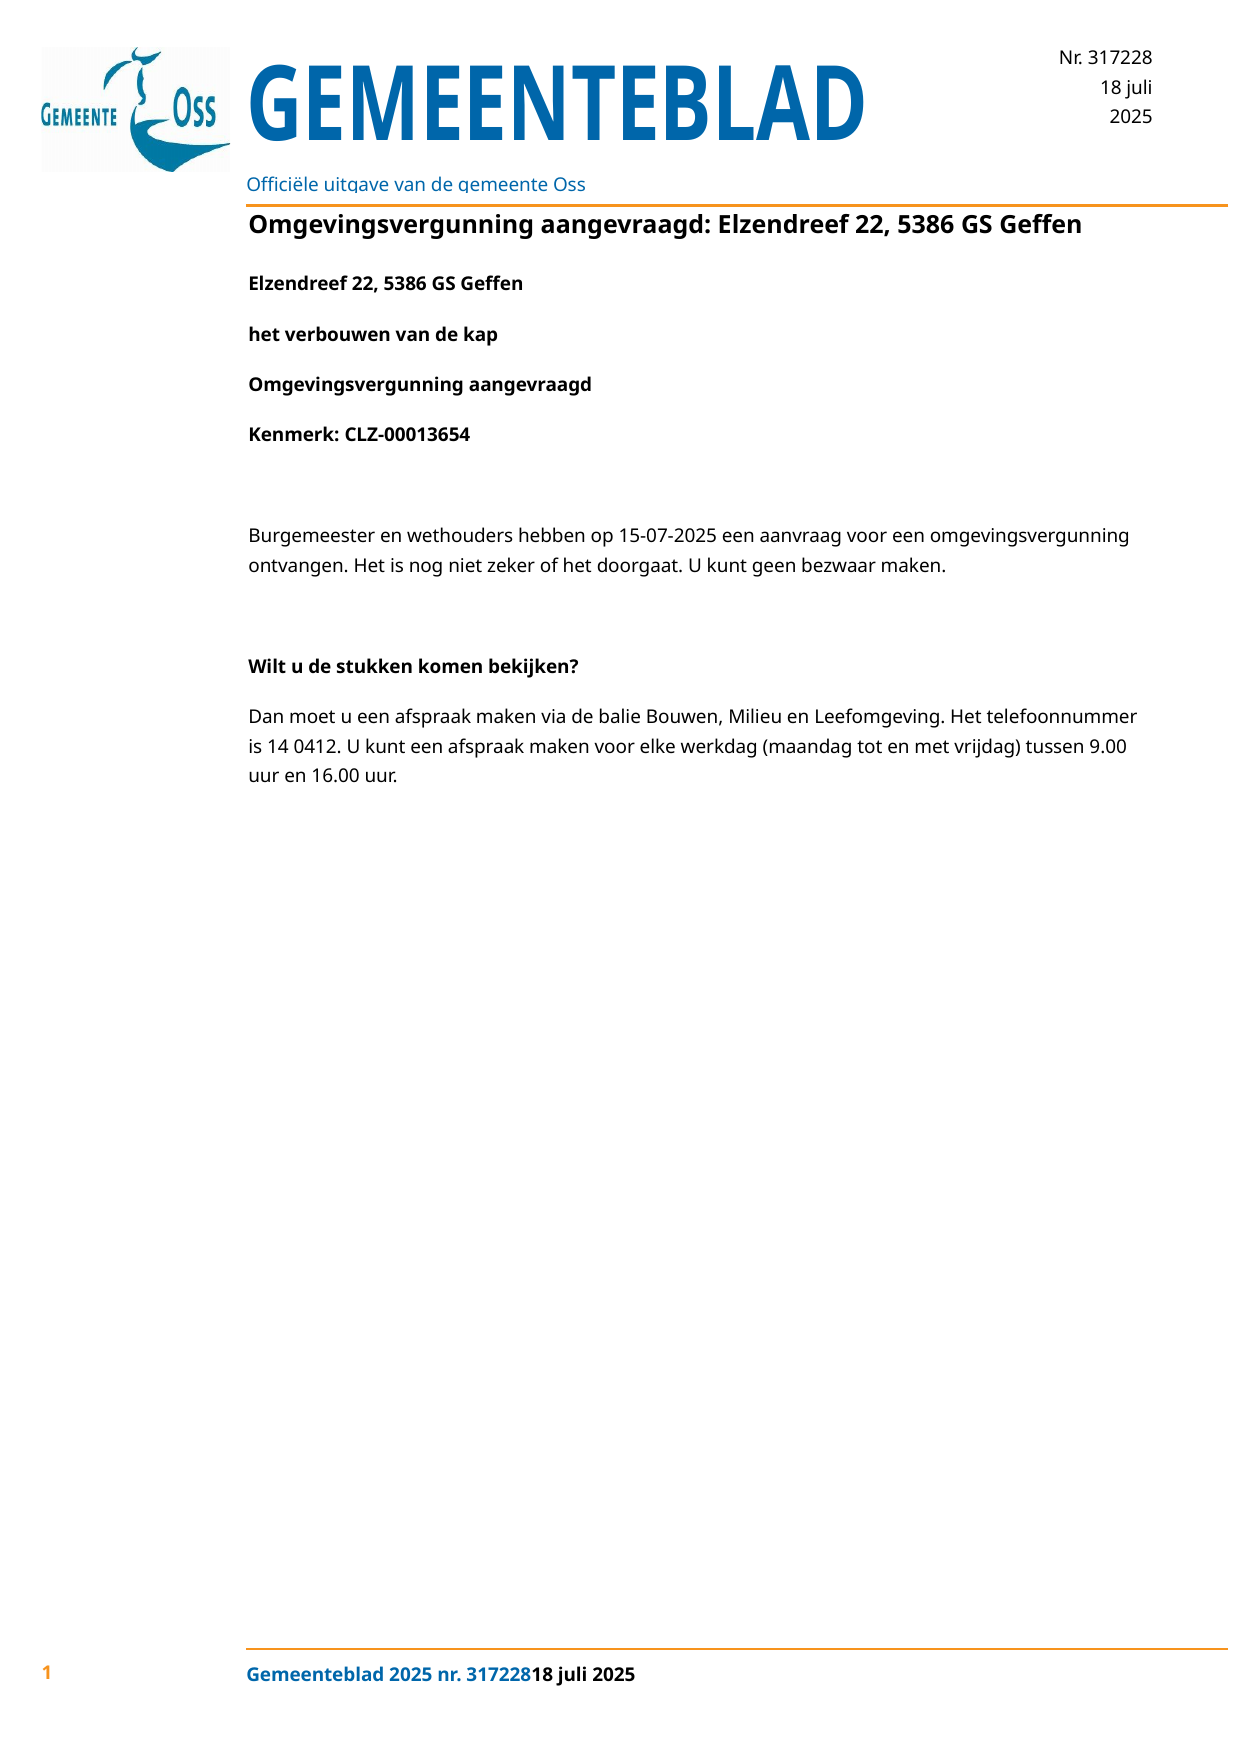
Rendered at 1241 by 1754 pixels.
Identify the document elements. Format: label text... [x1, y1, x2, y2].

picture [41, 47, 231, 172]
text Elzendreef 22, 5386 GS Geffen [248, 270, 1152, 296]
text Omgevingsvergunning aangevraagd [248, 371, 1152, 397]
text Omgevingsvergunning aangevraagd: Elzendreef 22, 5386 GS Geffen [248, 207, 1152, 241]
text Dan moet u een afspraak maken via de balie Bouwen, Milieu en Leefomgeving. Het telefoonnummer is 14 0412. U kunt een afspraak maken voor elke werkdag (maandag tot en met vrijdag) tussen 9.00 uur en 16.00 uur. [248, 703, 1152, 788]
text het verbouwen van de kap [248, 321, 1152, 346]
text Burgemeester en wethouders hebben op 15-07-2025 een aanvraag voor een omgevingsvergunning ontvangen. Het is nog niet zeker of het doorgaat. U kunt geen bezwaar maken. [248, 522, 1152, 578]
text Kenmerk: CLZ-00013654 [248, 422, 1152, 447]
text Wilt u de stukken komen bekijken? [248, 653, 1152, 678]
